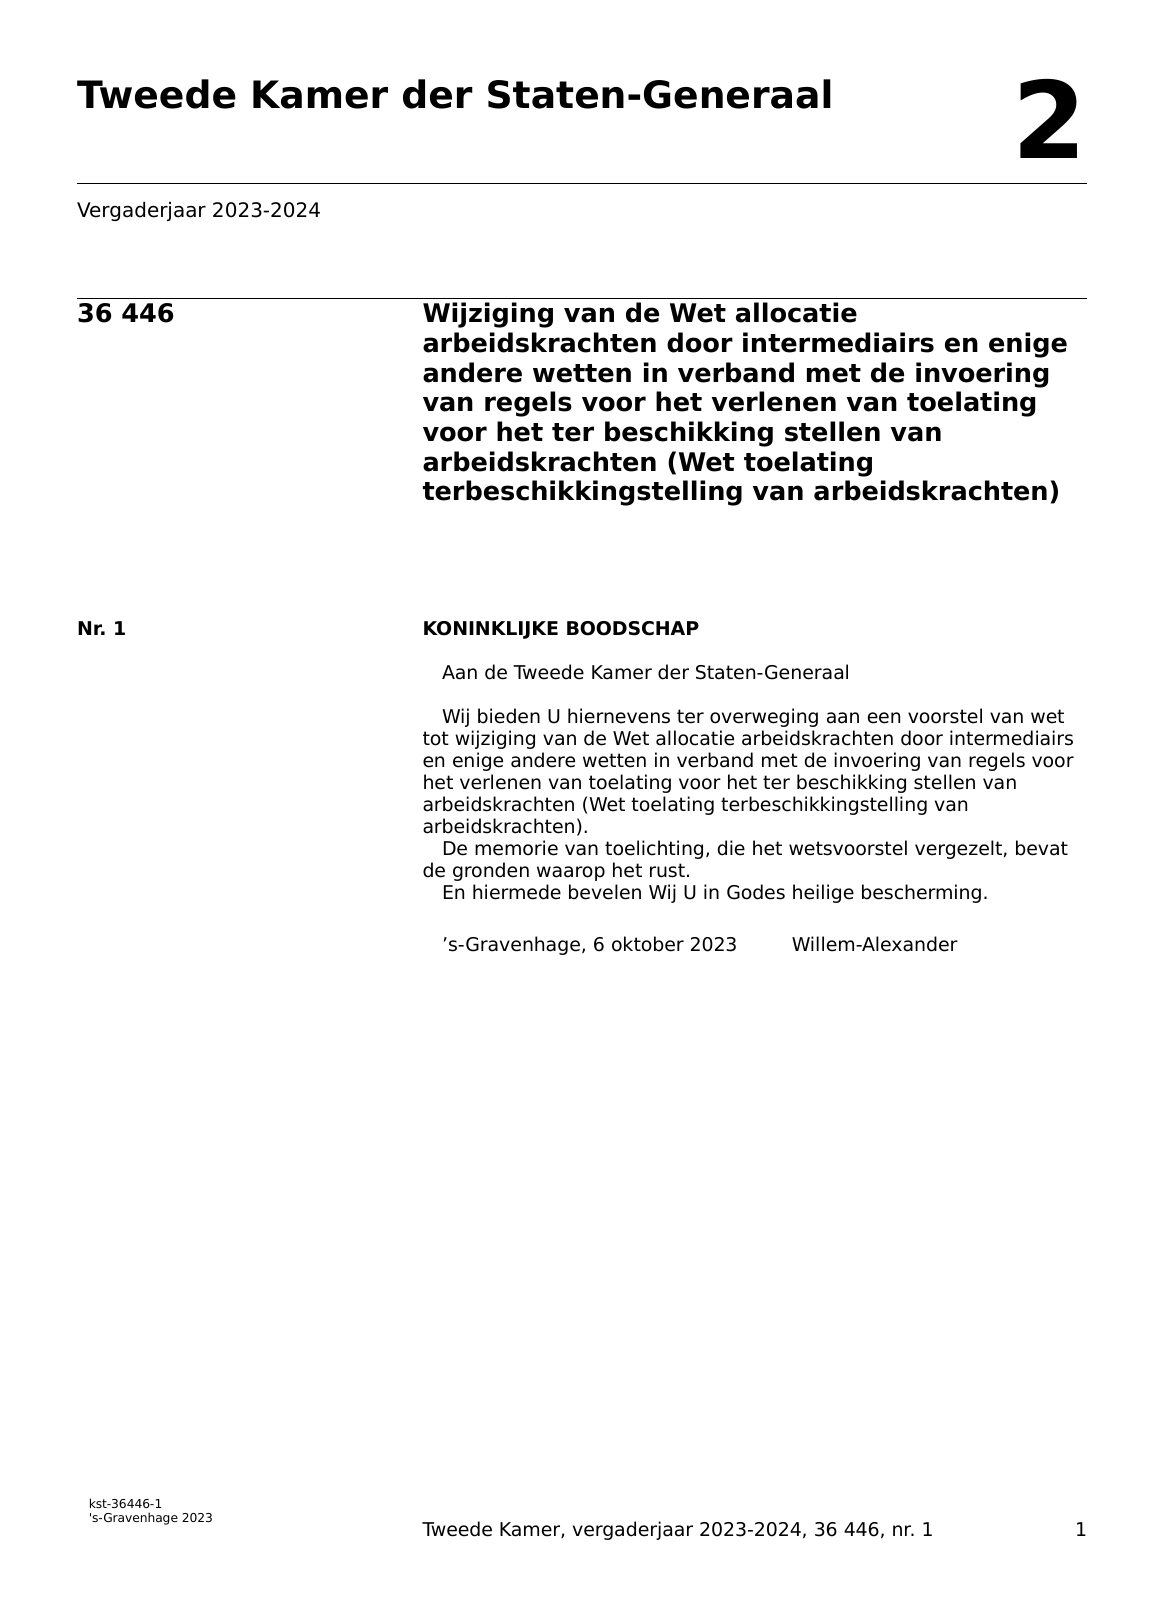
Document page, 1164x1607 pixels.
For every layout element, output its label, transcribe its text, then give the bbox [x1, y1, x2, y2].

text Aan de Tweede Kamer der Staten-Generaal [422, 662, 1087, 684]
table_header 2 [886, 59, 1087, 183]
table_cell Vergaderjaar 2023-2024 [77, 184, 1087, 298]
text De memorie van toelichting, die het wetsvoorstel vergezelt, bevat de gronden waarop het rust. [422, 838, 1087, 882]
text En hiermede bevelen Wij U in Godes heilige bescherming. [422, 882, 1087, 904]
text kst-36446-1 [88, 1497, 323, 1511]
text Wij bieden U hiernevens ter overweging aan een voorstel van wet tot wijziging van de Wet allocatie arbeidskrachten door intermediairs en enige andere wetten in verband met de invoering van regels voor het verlenen van toelating voor het ter beschikking stellen van arbeidskrachten (Wet toelating terbeschikkingstelling van arbeidskrachten). [422, 706, 1087, 838]
subtitle Nr. 1 KONINKLIJKE BOODSCHAP [77, 618, 1087, 640]
subtitle 36 446 Wijziging van de Wet allocatie arbeidskrachten door intermediairs en enige andere wetten in verband met de invoering van regels voor het verlenen van toelating voor het ter beschikking stellen van arbeidskrachten (Wet toelating terbeschikkingstelling van arbeidskrachten) [77, 299, 1087, 507]
text ’s-Gravenhage, 6 oktober 2023 Willem-Alexander [422, 934, 1087, 956]
table_header Tweede Kamer der Staten-Generaal [77, 59, 886, 183]
text 's-Gravenhage 2023 [88, 1511, 323, 1525]
